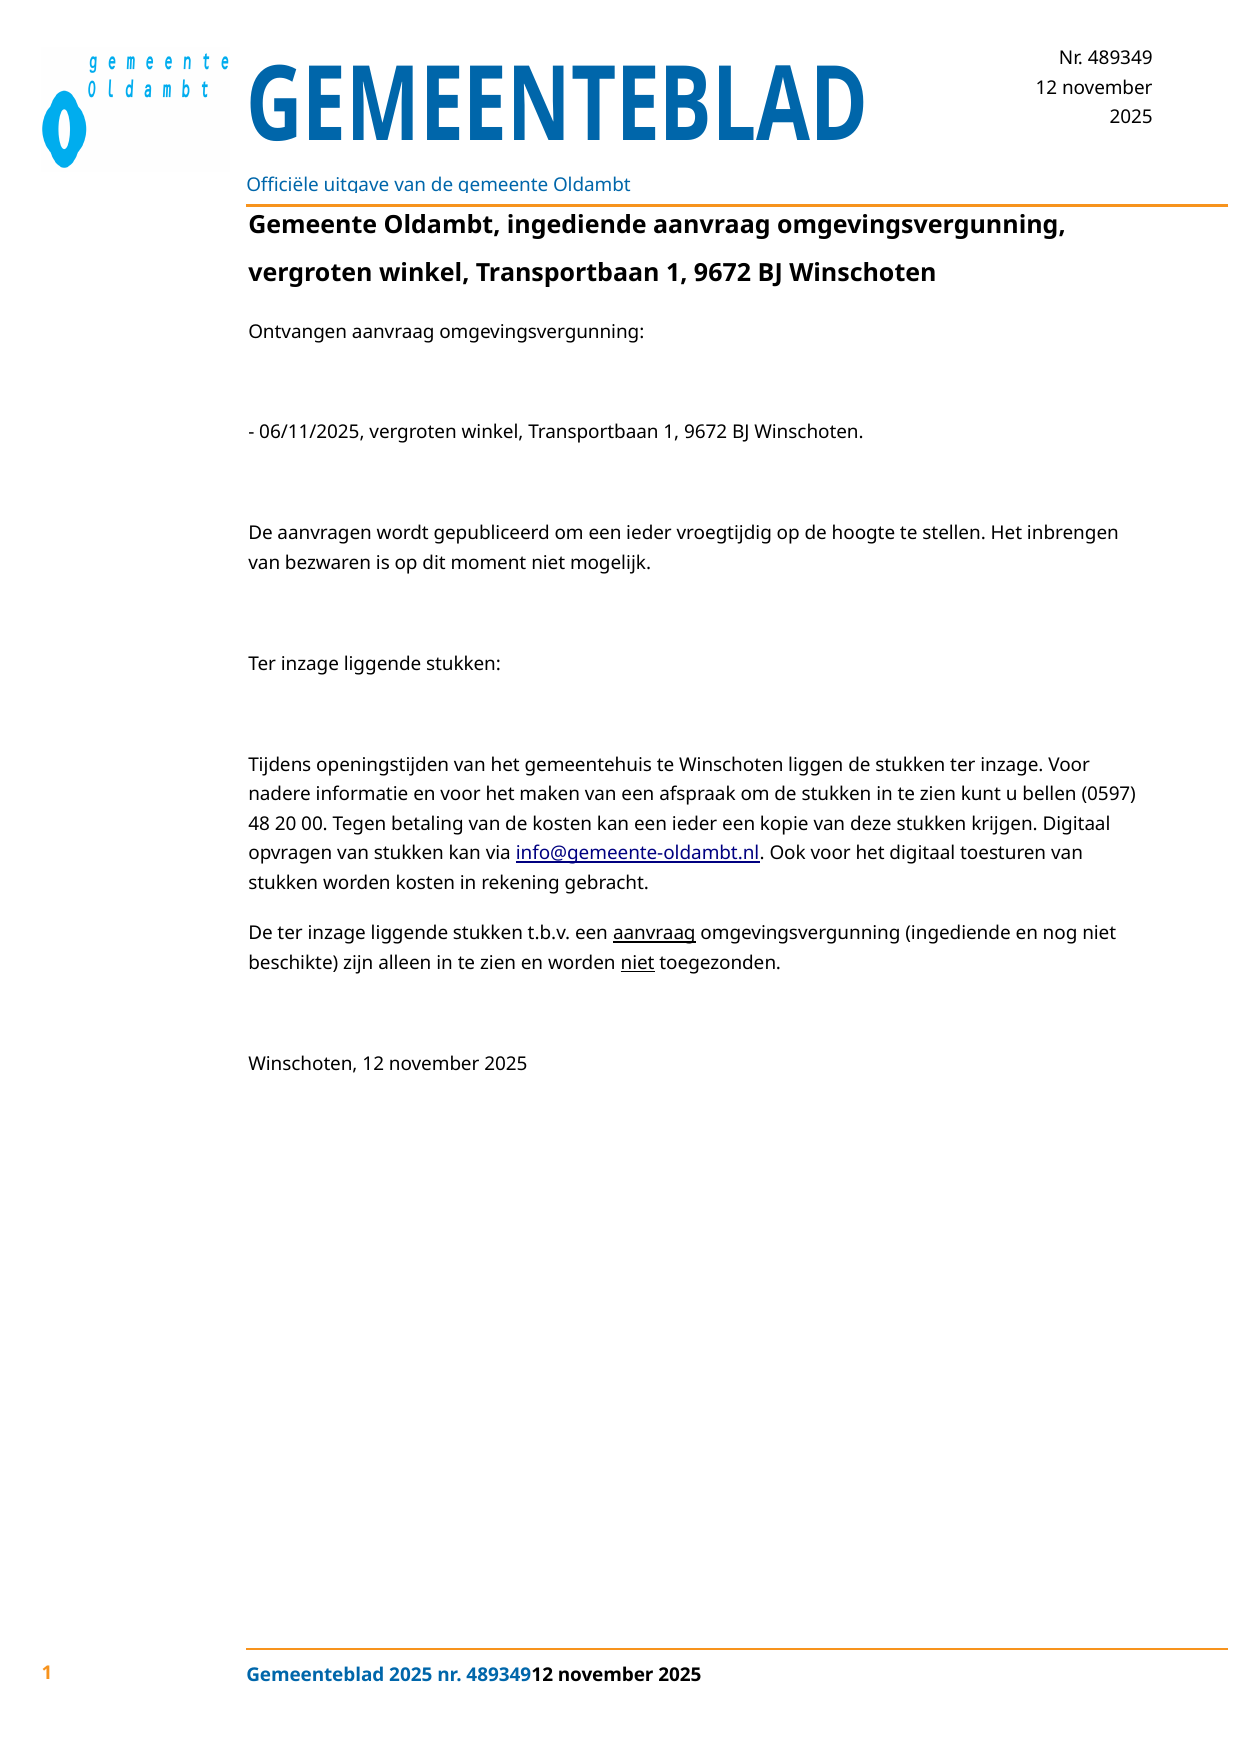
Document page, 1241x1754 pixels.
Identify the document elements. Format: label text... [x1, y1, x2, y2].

picture [41, 47, 231, 172]
text - 06/11/2025, vergroten winkel, Transportbaan 1, 9672 BJ Winschoten. [248, 419, 1152, 444]
text Ter inzage liggende stukken: [248, 650, 1152, 676]
text Winschoten, 12 november 2025 [248, 1050, 1152, 1076]
text Gemeente Oldambt, ingediende aanvraag omgevingsvergunning, vergroten winkel, Transportbaan 1, 9672 BJ Winschoten [248, 207, 1152, 288]
text Tijdens openingstijden van het gemeentehuis te Winschoten liggen de stukken ter inzage. Voor nadere informatie en voor het maken van een afspraak om de stukken in te zien kunt u bellen (0597) 48 20 00. Tegen betaling van de kosten kan een ieder een kopie van deze stukken krijgen. Digitaal opvragen van stukken kan via info@gemeente-oldambt.nl. Ook voor het digitaal toesturen van stukken worden kosten in rekening gebracht. [248, 751, 1152, 895]
text De ter inzage liggende stukken t.b.v. een aanvraag omgevingsvergunning (ingediende en nog niet beschikte) zijn alleen in te zien en worden niet toegezonden. [248, 919, 1152, 975]
text De aanvragen wordt gepubliceerd om een ieder vroegtijdig op de hoogte te stellen. Het inbrengen van bezwaren is op dit moment niet mogelijk. [248, 519, 1152, 575]
text Ontvangen aanvraag omgevingsvergunning: [248, 318, 1152, 344]
